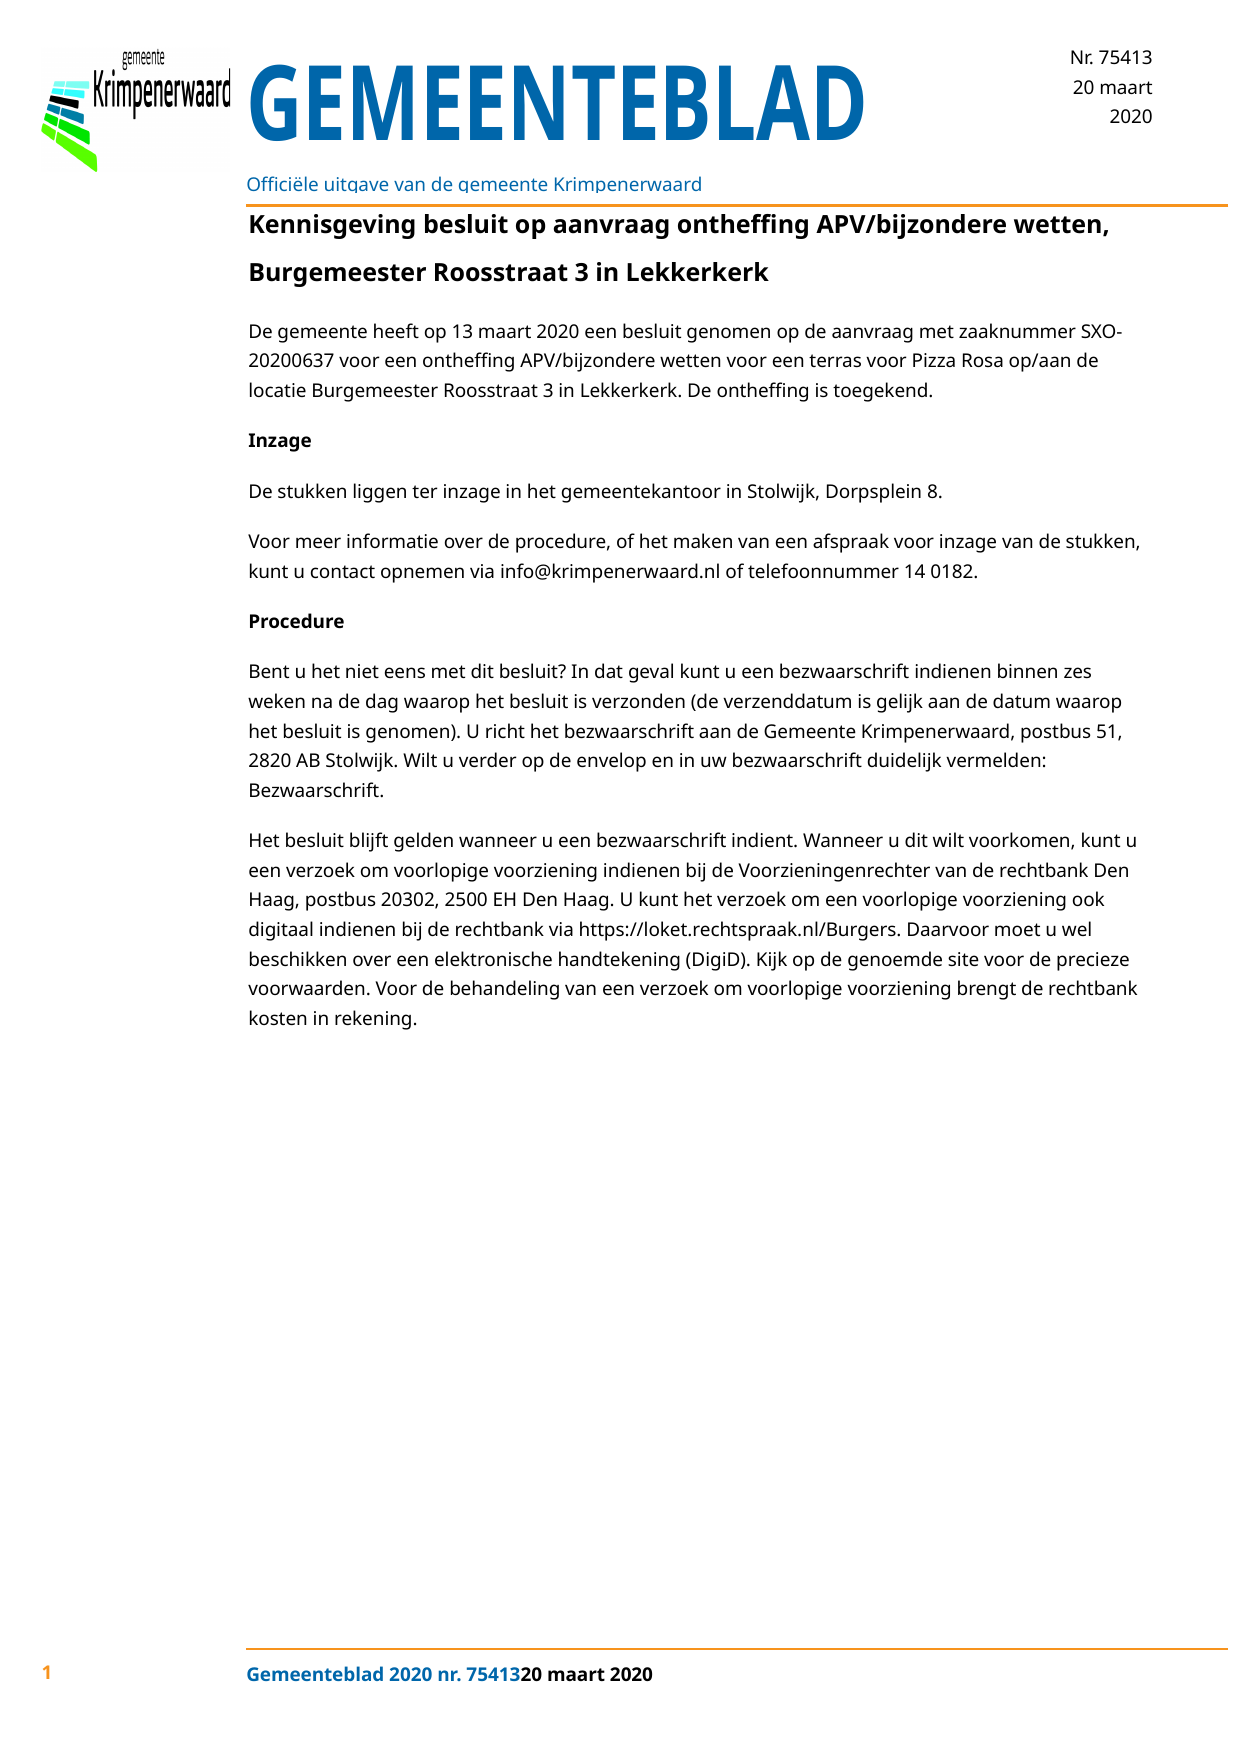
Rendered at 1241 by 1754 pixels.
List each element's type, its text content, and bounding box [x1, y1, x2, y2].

text Procedure [248, 608, 1152, 634]
text Het besluit blijft gelden wanneer u een bezwaarschrift indient. Wanneer u dit wilt voorkomen, kunt u een verzoek om voorlopige voorziening indienen bij de Voorzieningenrechter van de rechtbank Den Haag, postbus 20302, 2500 EH Den Haag. U kunt het verzoek om een voorlopige voorziening ook digitaal indienen bij de rechtbank via https://loket.rechtspraak.nl/Burgers. Daarvoor moet u wel beschikken over een elektronische handtekening (DigiD). Kijk op de genoemde site voor de precieze voorwaarden. Voor de behandeling van een verzoek om voorlopige voorziening brengt de rechtbank kosten in rekening. [248, 827, 1152, 1031]
text Bent u het niet eens met dit besluit? In dat geval kunt u een bezwaarschrift indienen binnen zes weken na de dag waarop het besluit is verzonden (de verzenddatum is gelijk aan de datum waarop het besluit is genomen). U richt het bezwaarschrift aan de Gemeente Krimpenerwaard, postbus 51, 2820 AB Stolwijk. Wilt u verder op de envelop en in uw bezwaarschrift duidelijk vermelden: Bezwaarschrift. [248, 659, 1152, 803]
text Kennisgeving besluit op aanvraag ontheffing APV/bijzondere wetten, Burgemeester Roosstraat 3 in Lekkerkerk [248, 207, 1152, 288]
text Voor meer informatie over de procedure, of het maken van een afspraak voor inzage van de stukken, kunt u contact opnemen via info@krimpenerwaard.nl of telefoonnummer 14 0182. [248, 528, 1152, 584]
text De gemeente heeft op 13 maart 2020 een besluit genomen op de aanvraag met zaaknummer SXO-20200637 voor een ontheffing APV/bijzondere wetten voor een terras voor Pizza Rosa op/aan de locatie Burgemeester Roosstraat 3 in Lekkerkerk. De ontheffing is toegekend. [248, 318, 1152, 403]
text Inzage [248, 427, 1152, 453]
picture [41, 47, 231, 172]
text De stukken liggen ter inzage in het gemeentekantoor in Stolwijk, Dorpsplein 8. [248, 478, 1152, 504]
